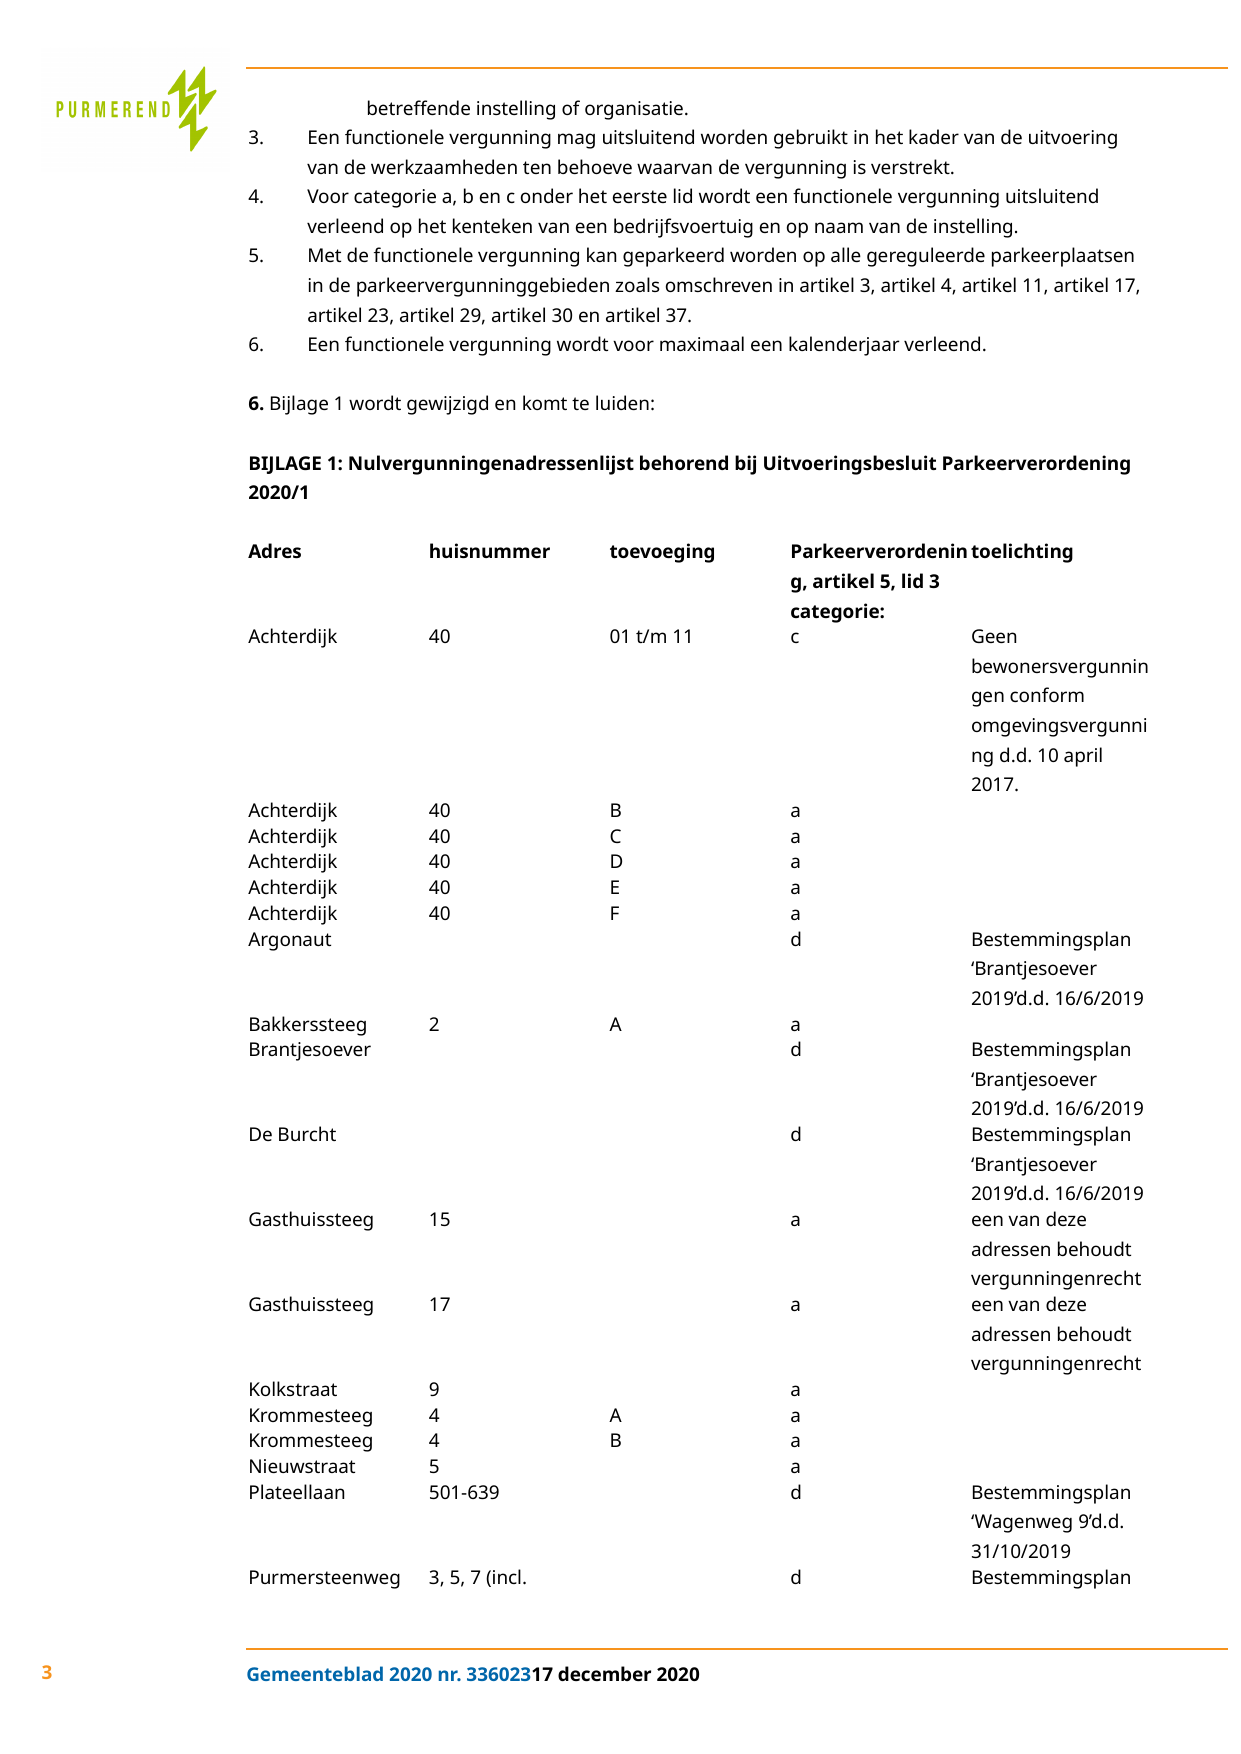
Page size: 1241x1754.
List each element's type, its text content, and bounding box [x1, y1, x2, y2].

table_cell F [609, 900, 790, 926]
table_cell Gasthuissteeg [248, 1206, 429, 1291]
table_cell Achterdijk [248, 797, 429, 823]
table_cell d [790, 1121, 971, 1206]
table_cell Bestemmingsplan ‘Brantjesoever 2019’d.d. 16/6/2019 [971, 1036, 1152, 1121]
table_cell De Burcht [248, 1121, 429, 1206]
table_cell [971, 1011, 1152, 1036]
table_header toelichting [971, 539, 1152, 623]
table_cell [609, 1206, 790, 1291]
table_cell Geen bewonersvergunningen conform omgevingsvergunning d.d. 10 april 2017. [971, 624, 1152, 797]
table_cell a [790, 1402, 971, 1427]
table_cell Achterdijk [248, 849, 429, 874]
table_cell [971, 900, 1152, 926]
table_cell a [790, 874, 971, 900]
table_cell a [790, 849, 971, 874]
table_cell B [609, 1428, 790, 1453]
table_cell Plateellaan [248, 1479, 429, 1564]
table_cell d [790, 1479, 971, 1564]
table_cell a [790, 823, 971, 849]
text BIJLAGE 1: Nulvergunningenadressenlijst behorend bij Uitvoeringsbesluit Parkeerverordening 2020/1 [248, 450, 1152, 505]
table_cell d [790, 1036, 971, 1121]
table_cell a [790, 900, 971, 926]
table_cell Kolkstraat [248, 1376, 429, 1402]
text 6. Bijlage 1 wordt gewijzigd en komt te luiden: [248, 391, 1152, 416]
table_cell 40 [429, 900, 609, 926]
table_header huisnummer [429, 539, 609, 623]
table_cell 3, 5, 7 (incl. [429, 1564, 609, 1589]
table_header Parkeerverordening, artikel 5, lid 3 categorie: [790, 539, 971, 623]
list Een functionele vergunning mag uitsluitend worden gebruikt in het kader van de uitvoering van de werkzaamheden ten behoeve waarvan de vergunning is verstrekt. [248, 124, 1152, 180]
table_cell Argonaut [248, 926, 429, 1011]
picture [41, 47, 231, 172]
table_header Adres [248, 539, 429, 623]
table_cell [429, 1121, 609, 1206]
table_cell [609, 1453, 790, 1479]
table_cell Achterdijk [248, 823, 429, 849]
table_cell een van deze adressen behoudt vergunningenrecht [971, 1291, 1152, 1376]
table_cell [971, 1376, 1152, 1402]
table_cell 17 [429, 1291, 609, 1376]
table_cell [609, 1036, 790, 1121]
table_cell 40 [429, 874, 609, 900]
table_cell 40 [429, 624, 609, 797]
table_cell Bestemmingsplan [971, 1564, 1152, 1589]
table_cell A [609, 1011, 790, 1036]
table_cell A [609, 1402, 790, 1427]
table_cell [971, 797, 1152, 823]
table_cell Krommesteeg [248, 1402, 429, 1427]
table_cell 5 [429, 1453, 609, 1479]
table_cell 2 [429, 1011, 609, 1036]
table_cell a [790, 797, 971, 823]
table_cell Achterdijk [248, 624, 429, 797]
list betreffende instelling of organisatie. [307, 95, 1152, 121]
table_cell D [609, 849, 790, 874]
table_cell 501-639 [429, 1479, 609, 1564]
table_cell B [609, 797, 790, 823]
table_cell 40 [429, 823, 609, 849]
table_cell d [790, 926, 971, 1011]
table_cell a [790, 1011, 971, 1036]
table_cell Bestemmingsplan ‘Wagenweg 9’d.d. 31/10/2019 [971, 1479, 1152, 1564]
table_cell [971, 1453, 1152, 1479]
table_cell Bakkerssteeg [248, 1011, 429, 1036]
table_cell Bestemmingsplan ‘Brantjesoever 2019’d.d. 16/6/2019 [971, 926, 1152, 1011]
table_header toevoeging [609, 539, 790, 623]
table_cell [429, 1036, 609, 1121]
table_cell Achterdijk [248, 900, 429, 926]
table_cell [609, 926, 790, 1011]
table_cell 40 [429, 849, 609, 874]
table_cell Achterdijk [248, 874, 429, 900]
table_cell Brantjesoever [248, 1036, 429, 1121]
table_cell a [790, 1453, 971, 1479]
table_cell [971, 1428, 1152, 1453]
list Voor categorie a, b en c onder het eerste lid wordt een functionele vergunning uitsluitend verleend op het kenteken van een bedrijfsvoertuig en op naam van de instelling. [248, 183, 1152, 239]
table_cell 4 [429, 1428, 609, 1453]
table_cell [971, 849, 1152, 874]
table_cell 15 [429, 1206, 609, 1291]
table_cell 01 t/m 11 [609, 624, 790, 797]
list Een functionele vergunning wordt voor maximaal een kalenderjaar verleend. [248, 331, 1152, 357]
table_cell a [790, 1291, 971, 1376]
table_cell een van deze adressen behoudt vergunningenrecht [971, 1206, 1152, 1291]
table_cell a [790, 1376, 971, 1402]
table_cell [609, 1376, 790, 1402]
table_cell Nieuwstraat [248, 1453, 429, 1479]
table_cell E [609, 874, 790, 900]
table_cell [609, 1291, 790, 1376]
table_cell c [790, 624, 971, 797]
table_cell [429, 926, 609, 1011]
table_cell 4 [429, 1402, 609, 1427]
table_cell C [609, 823, 790, 849]
table_cell Bestemmingsplan ‘Brantjesoever 2019’d.d. 16/6/2019 [971, 1121, 1152, 1206]
table_cell d [790, 1564, 971, 1589]
table_cell Krommesteeg [248, 1428, 429, 1453]
table_cell Purmersteenweg [248, 1564, 429, 1589]
table_cell Gasthuissteeg [248, 1291, 429, 1376]
table_cell [609, 1479, 790, 1564]
table_cell a [790, 1206, 971, 1291]
list Met de functionele vergunning kan geparkeerd worden op alle gereguleerde parkeerplaatsen in de parkeervergunninggebieden zoals omschreven in artikel 3, artikel 4, artikel 11, artikel 17, artikel 23, artikel 29, artikel 30 en artikel 37. [248, 243, 1152, 328]
table_cell 40 [429, 797, 609, 823]
table_cell a [790, 1428, 971, 1453]
table_cell [971, 874, 1152, 900]
table_cell [609, 1121, 790, 1206]
table_cell 9 [429, 1376, 609, 1402]
table_cell [971, 1402, 1152, 1427]
table_cell [971, 823, 1152, 849]
table_cell [609, 1564, 790, 1589]
